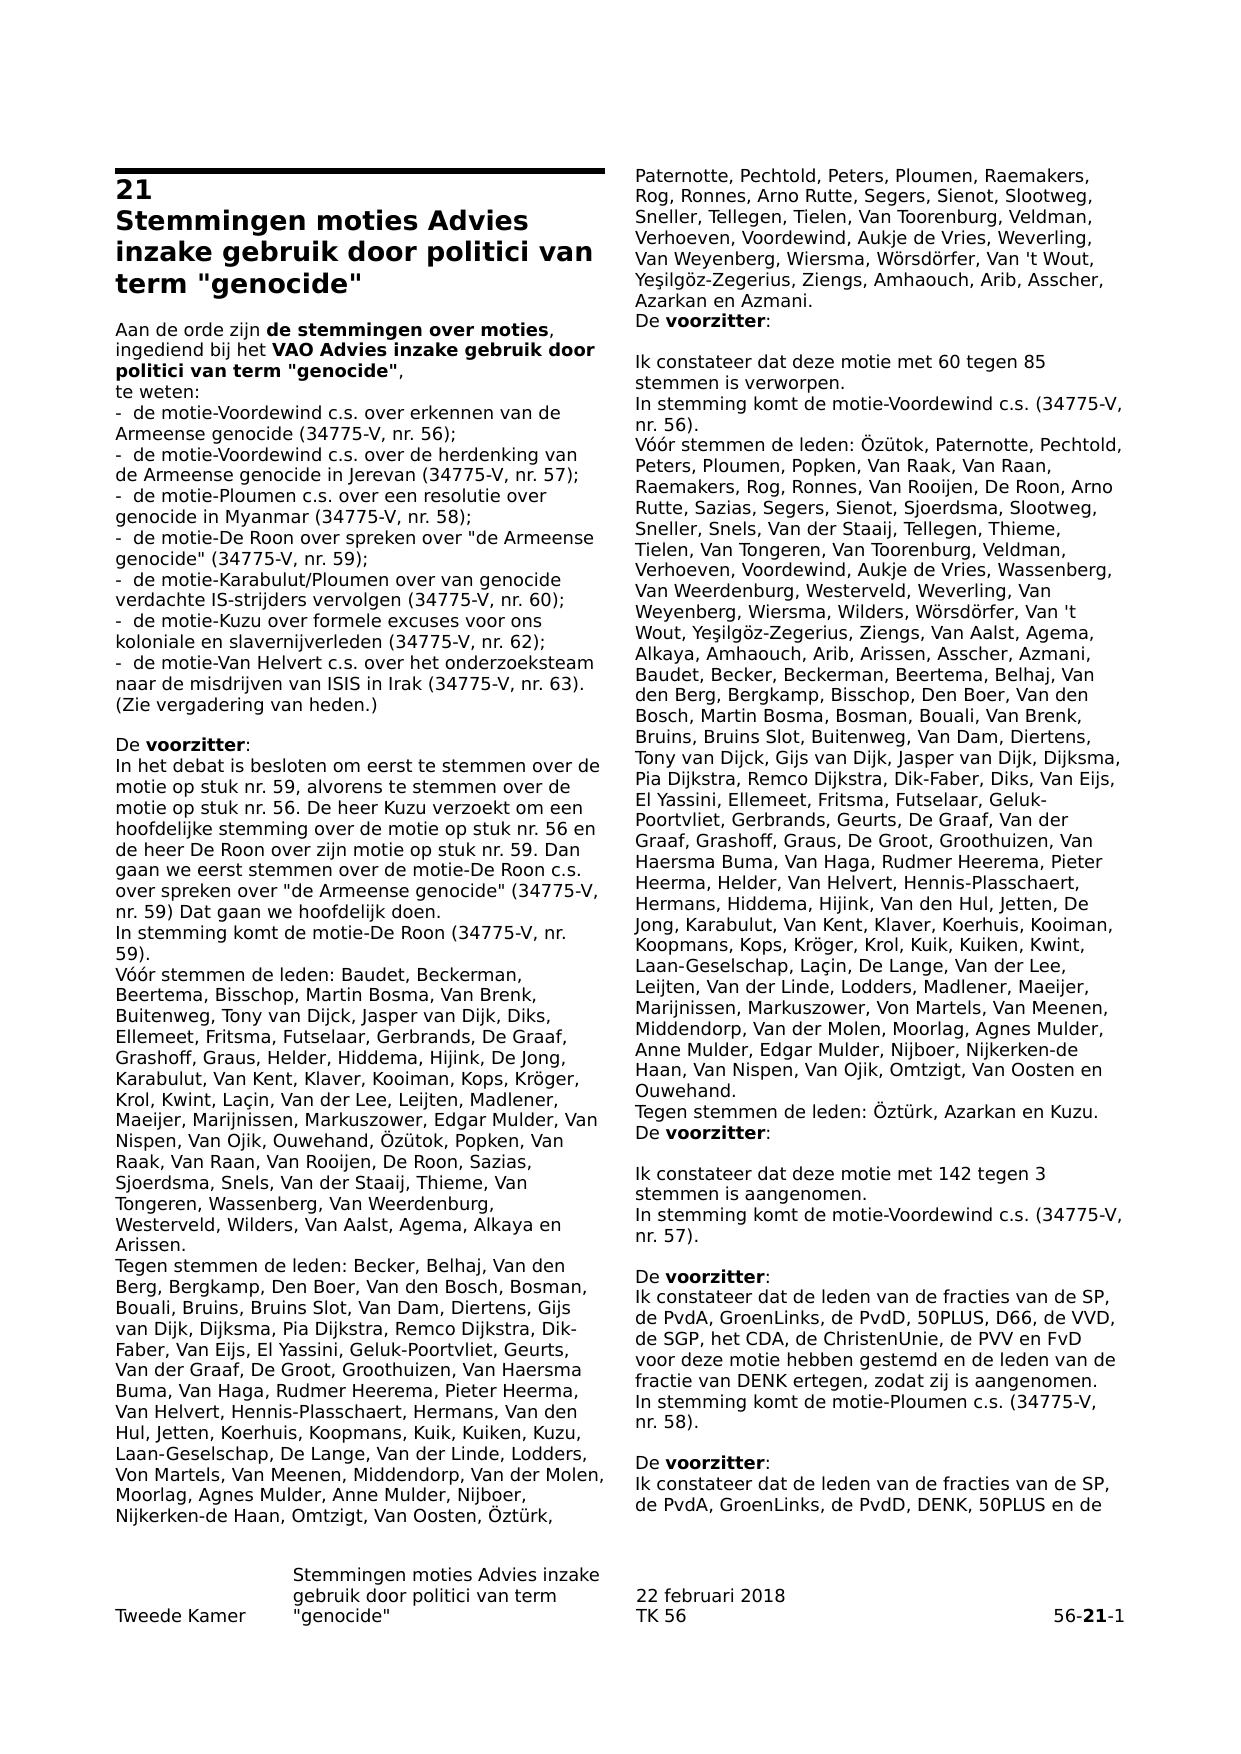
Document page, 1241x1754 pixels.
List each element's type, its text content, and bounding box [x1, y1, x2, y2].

list de motie-Ploumen c.s. over een resolutie over genocide in Myanmar (34775-V, nr. 58); [115, 486, 605, 528]
text Aan de orde zijn de stemmingen over moties, ingediend bij het VAO Advies inzake gebruik door politici van term "genocide", [115, 319, 605, 382]
text (Zie vergadering van heden.) [115, 694, 605, 715]
text Tegen stemmen de leden: Öztürk, Azarkan en Kuzu. [635, 1102, 1125, 1123]
text De voorzitter: [635, 1453, 1125, 1474]
text In het debat is besloten om eerst te stemmen over de motie op stuk nr. 59, alvorens te stemmen over de motie op stuk nr. 56. De heer Kuzu verzoekt om een hoofdelijke stemming over de motie op stuk nr. 56 en de heer De Roon over zijn motie op stuk nr. 59. Dan gaan we eerst stemmen over de motie-De Roon c.s. over spreken over "de Armeense genocide" (34775-V, nr. 59) Dat gaan we hoofdelijk doen. [115, 756, 605, 923]
text De voorzitter: [635, 1267, 1125, 1287]
list de motie-Van Helvert c.s. over het onderzoeksteam naar de misdrijven van ISIS in Irak (34775-V, nr. 63). [115, 653, 605, 694]
list de motie-Karabulut/Ploumen over van genocide verdachte IS-strijders vervolgen (34775-V, nr. 60); [115, 569, 605, 611]
title 21 Stemmingen moties Advies inzake gebruik door politici van term "genocide" [115, 174, 605, 299]
text In stemming komt de motie-Voordewind c.s. (34775-V, nr. 56). [635, 393, 1125, 435]
text Paternotte, Pechtold, Peters, Ploumen, Raemakers, Rog, Ronnes, Arno Rutte, Segers, Sienot, Slootweg, Sneller, Tellegen, Tielen, Van Toorenburg, Veldman, Verhoeven, Voordewind, Aukje de Vries, Weverling, Van Weyenberg, Wiersma, Wörsdörfer, Van 't Wout, Yeşilgöz-Zegerius, Ziengs, Amhaouch, Arib, Asscher, Azarkan en Azmani. [635, 165, 1125, 311]
list de motie-Kuzu over formele excuses voor ons koloniale en slavernijverleden (34775-V, nr. 62); [115, 611, 605, 653]
text Tegen stemmen de leden: Becker, Belhaj, Van den Berg, Bergkamp, Den Boer, Van den Bosch, Bosman, Bouali, Bruins, Bruins Slot, Van Dam, Diertens, Gijs van Dijk, Dijksma, Pia Dijkstra, Remco Dijkstra, Dik-Faber, Van Eijs, El Yassini, Geluk-Poortvliet, Geurts, Van der Graaf, De Groot, Groothuizen, Van Haersma Buma, Van Haga, Rudmer Heerema, Pieter Heerma, Van Helvert, Hennis-Plasschaert, Hermans, Van den Hul, Jetten, Koerhuis, Koopmans, Kuik, Kuiken, Kuzu, Laan-Geselschap, De Lange, Van der Linde, Lodders, Von Martels, Van Meenen, Middendorp, Van der Molen, Moorlag, Agnes Mulder, Anne Mulder, Nijboer, Nijkerken-de Haan, Omtzigt, Van Oosten, Öztürk, [115, 1256, 605, 1527]
text In stemming komt de motie-Ploumen c.s. (34775-V, nr. 58). [635, 1391, 1125, 1433]
text Ik constateer dat de leden van de fracties van de SP, de PvdA, GroenLinks, de PvdD, 50PLUS, D66, de VVD, de SGP, het CDA, de ChristenUnie, de PVV en FvD voor deze motie hebben gestemd en de leden van de fractie van DENK ertegen, zodat zij is aangenomen. [635, 1287, 1125, 1391]
text De voorzitter: [635, 1123, 1125, 1143]
list de motie-Voordewind c.s. over erkennen van de Armeense genocide (34775-V, nr. 56); [115, 403, 605, 444]
text te weten: [115, 382, 605, 403]
text De voorzitter: [635, 311, 1125, 332]
text In stemming komt de motie-De Roon (34775-V, nr. 59). [115, 923, 605, 964]
list de motie-De Roon over spreken over "de Armeense genocide" (34775-V, nr. 59); [115, 528, 605, 569]
text Ik constateer dat de leden van de fracties van de SP, de PvdA, GroenLinks, de PvdD, DENK, 50PLUS en de [635, 1474, 1125, 1516]
text In stemming komt de motie-Voordewind c.s. (34775-V, nr. 57). [635, 1205, 1125, 1247]
list de motie-Voordewind c.s. over de herdenking van de Armeense genocide in Jerevan (34775-V, nr. 57); [115, 444, 605, 486]
text De voorzitter: [115, 735, 605, 756]
text Vóór stemmen de leden: Özütok, Paternotte, Pechtold, Peters, Ploumen, Popken, Van Raak, Van Raan, Raemakers, Rog, Ronnes, Van Rooijen, De Roon, Arno Rutte, Sazias, Segers, Sienot, Sjoerdsma, Slootweg, Sneller, Snels, Van der Staaij, Tellegen, Thieme, Tielen, Van Tongeren, Van Toorenburg, Veldman, Verhoeven, Voordewind, Aukje de Vries, Wassenberg, Van Weerdenburg, Westerveld, Weverling, Van Weyenberg, Wiersma, Wilders, Wörsdörfer, Van 't Wout, Yeşilgöz-Zegerius, Ziengs, Van Aalst, Agema, Alkaya, Amhaouch, Arib, Arissen, Asscher, Azmani, Baudet, Becker, Beckerman, Beertema, Belhaj, Van den Berg, Bergkamp, Bisschop, Den Boer, Van den Bosch, Martin Bosma, Bosman, Bouali, Van Brenk, Bruins, Bruins Slot, Buitenweg, Van Dam, Diertens, Tony van Dijck, Gijs van Dijk, Jasper van Dijk, Dijksma, Pia Dijkstra, Remco Dijkstra, Dik-Faber, Diks, Van Eijs, El Yassini, Ellemeet, Fritsma, Futselaar, Geluk-Poortvliet, Gerbrands, Geurts, De Graaf, Van der Graaf, Grashoff, Graus, De Groot, Groothuizen, Van Haersma Buma, Van Haga, Rudmer Heerema, Pieter Heerma, Helder, Van Helvert, Hennis-Plasschaert, Hermans, Hiddema, Hijink, Van den Hul, Jetten, De Jong, Karabulut, Van Kent, Klaver, Koerhuis, Kooiman, Koopmans, Kops, Kröger, Krol, Kuik, Kuiken, Kwint, Laan-Geselschap, Laçin, De Lange, Van der Lee, Leijten, Van der Linde, Lodders, Madlener, Maeijer, Marijnissen, Markuszower, Von Martels, Van Meenen, Middendorp, Van der Molen, Moorlag, Agnes Mulder, Anne Mulder, Edgar Mulder, Nijboer, Nijkerken-de Haan, Van Nispen, Van Ojik, Omtzigt, Van Oosten en Ouwehand. [635, 435, 1125, 1102]
text Ik constateer dat deze motie met 60 tegen 85 stemmen is verworpen. [635, 352, 1125, 393]
text Vóór stemmen de leden: Baudet, Beckerman, Beertema, Bisschop, Martin Bosma, Van Brenk, Buitenweg, Tony van Dijck, Jasper van Dijk, Diks, Ellemeet, Fritsma, Futselaar, Gerbrands, De Graaf, Grashoff, Graus, Helder, Hiddema, Hijink, De Jong, Karabulut, Van Kent, Klaver, Kooiman, Kops, Kröger, Krol, Kwint, Laçin, Van der Lee, Leijten, Madlener, Maeijer, Marijnissen, Markuszower, Edgar Mulder, Van Nispen, Van Ojik, Ouwehand, Özütok, Popken, Van Raak, Van Raan, Van Rooijen, De Roon, Sazias, Sjoerdsma, Snels, Van der Staaij, Thieme, Van Tongeren, Wassenberg, Van Weerdenburg, Westerveld, Wilders, Van Aalst, Agema, Alkaya en Arissen. [115, 964, 605, 1256]
text Ik constateer dat deze motie met 142 tegen 3 stemmen is aangenomen. [635, 1163, 1125, 1205]
